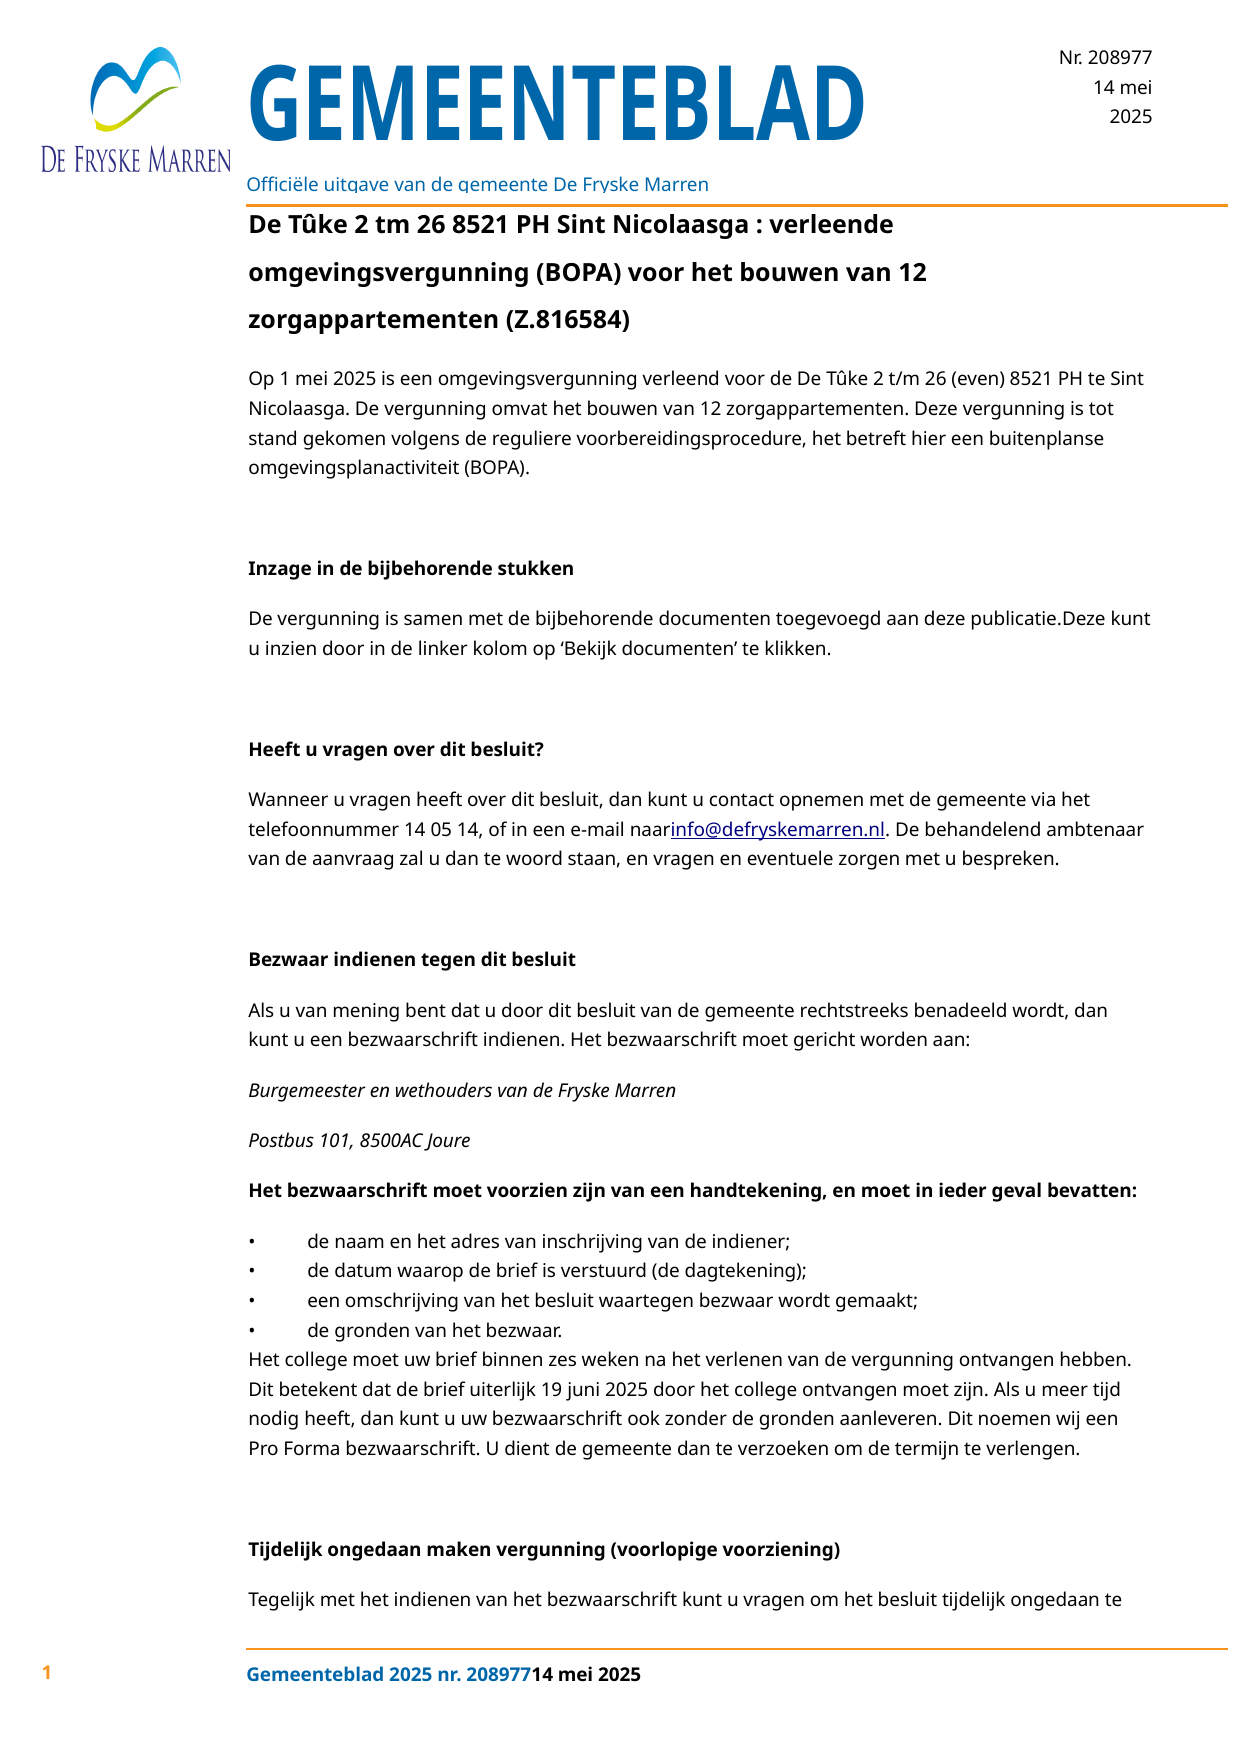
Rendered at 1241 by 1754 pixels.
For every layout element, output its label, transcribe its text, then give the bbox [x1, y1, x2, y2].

text Als u van mening bent dat u door dit besluit van de gemeente rechtstreeks benadeeld wordt, dan kunt u een bezwaarschrift indienen. Het bezwaarschrift moet gericht worden aan: [248, 997, 1152, 1052]
text Tijdelijk ongedaan maken vergunning (voorlopige voorziening) [248, 1536, 1152, 1562]
text Het college moet uw brief binnen zes weken na het verlenen van de vergunning ontvangen hebben. Dit betekent dat de brief uiterlijk 19 juni 2025 door het college ontvangen moet zijn. Als u meer tijd nodig heeft, dan kunt u uw bezwaarschrift ook zonder de gronden aanleveren. Dit noemen wij een Pro Forma bezwaarschrift. U dient de gemeente dan te verzoeken om de termijn te verlengen. [248, 1346, 1152, 1461]
text Het bezwaarschrift moet voorzien zijn van een handtekening, en moet in ieder geval bevatten: [248, 1178, 1152, 1203]
text Op 1 mei 2025 is een omgevingsvergunning verleend voor de De Tûke 2 t/m 26 (even) 8521 PH te Sint Nicolaasga. De vergunning omvat het bouwen van 12 zorgappartementen. Deze vergunning is tot stand gekomen volgens de reguliere voorbereidingsprocedure, het betreft hier een buitenplanse omgevingsplanactiviteit (BOPA). [248, 366, 1152, 480]
text Postbus 101, 8500AC Joure [248, 1127, 1152, 1153]
text Tegelijk met het indienen van het bezwaarschrift kunt u vragen om het besluit tijdelijk ongedaan te [248, 1586, 1152, 1612]
list de naam en het adres van inschrijving van de indiener; [248, 1228, 1152, 1254]
text Inzage in de bijbehorende stukken [248, 555, 1152, 581]
text Wanneer u vragen heeft over dit besluit, dan kunt u contact opnemen met de gemeente via het telefoonnummer 14 05 14, of in een e-mail naarinfo@defryskemarren.nl. De behandelend ambtenaar van de aanvraag zal u dan te woord staan, en vragen en eventuele zorgen met u bespreken. [248, 786, 1152, 871]
text De Tûke 2 tm 26 8521 PH Sint Nicolaasga : verleende omgevingsvergunning (BOPA) voor het bouwen van 12 zorgappartementen (Z.816584) [248, 207, 1152, 336]
list de datum waarop de brief is verstuurd (de dagtekening); [248, 1258, 1152, 1283]
text Heeft u vragen over dit besluit? [248, 736, 1152, 762]
text Burgemeester en wethouders van de Fryske Marren [248, 1077, 1152, 1102]
picture [41, 47, 231, 172]
list een omschrijving van het besluit waartegen bezwaar wordt gemaakt; [248, 1287, 1152, 1313]
text De vergunning is samen met de bijbehorende documenten toegevoegd aan deze publicatie.Deze kunt u inzien door in de linker kolom op ‘Bekijk documenten’ te klikken. [248, 606, 1152, 661]
list de gronden van het bezwaar. [248, 1317, 1152, 1342]
text Bezwaar indienen tegen dit besluit [248, 946, 1152, 972]
